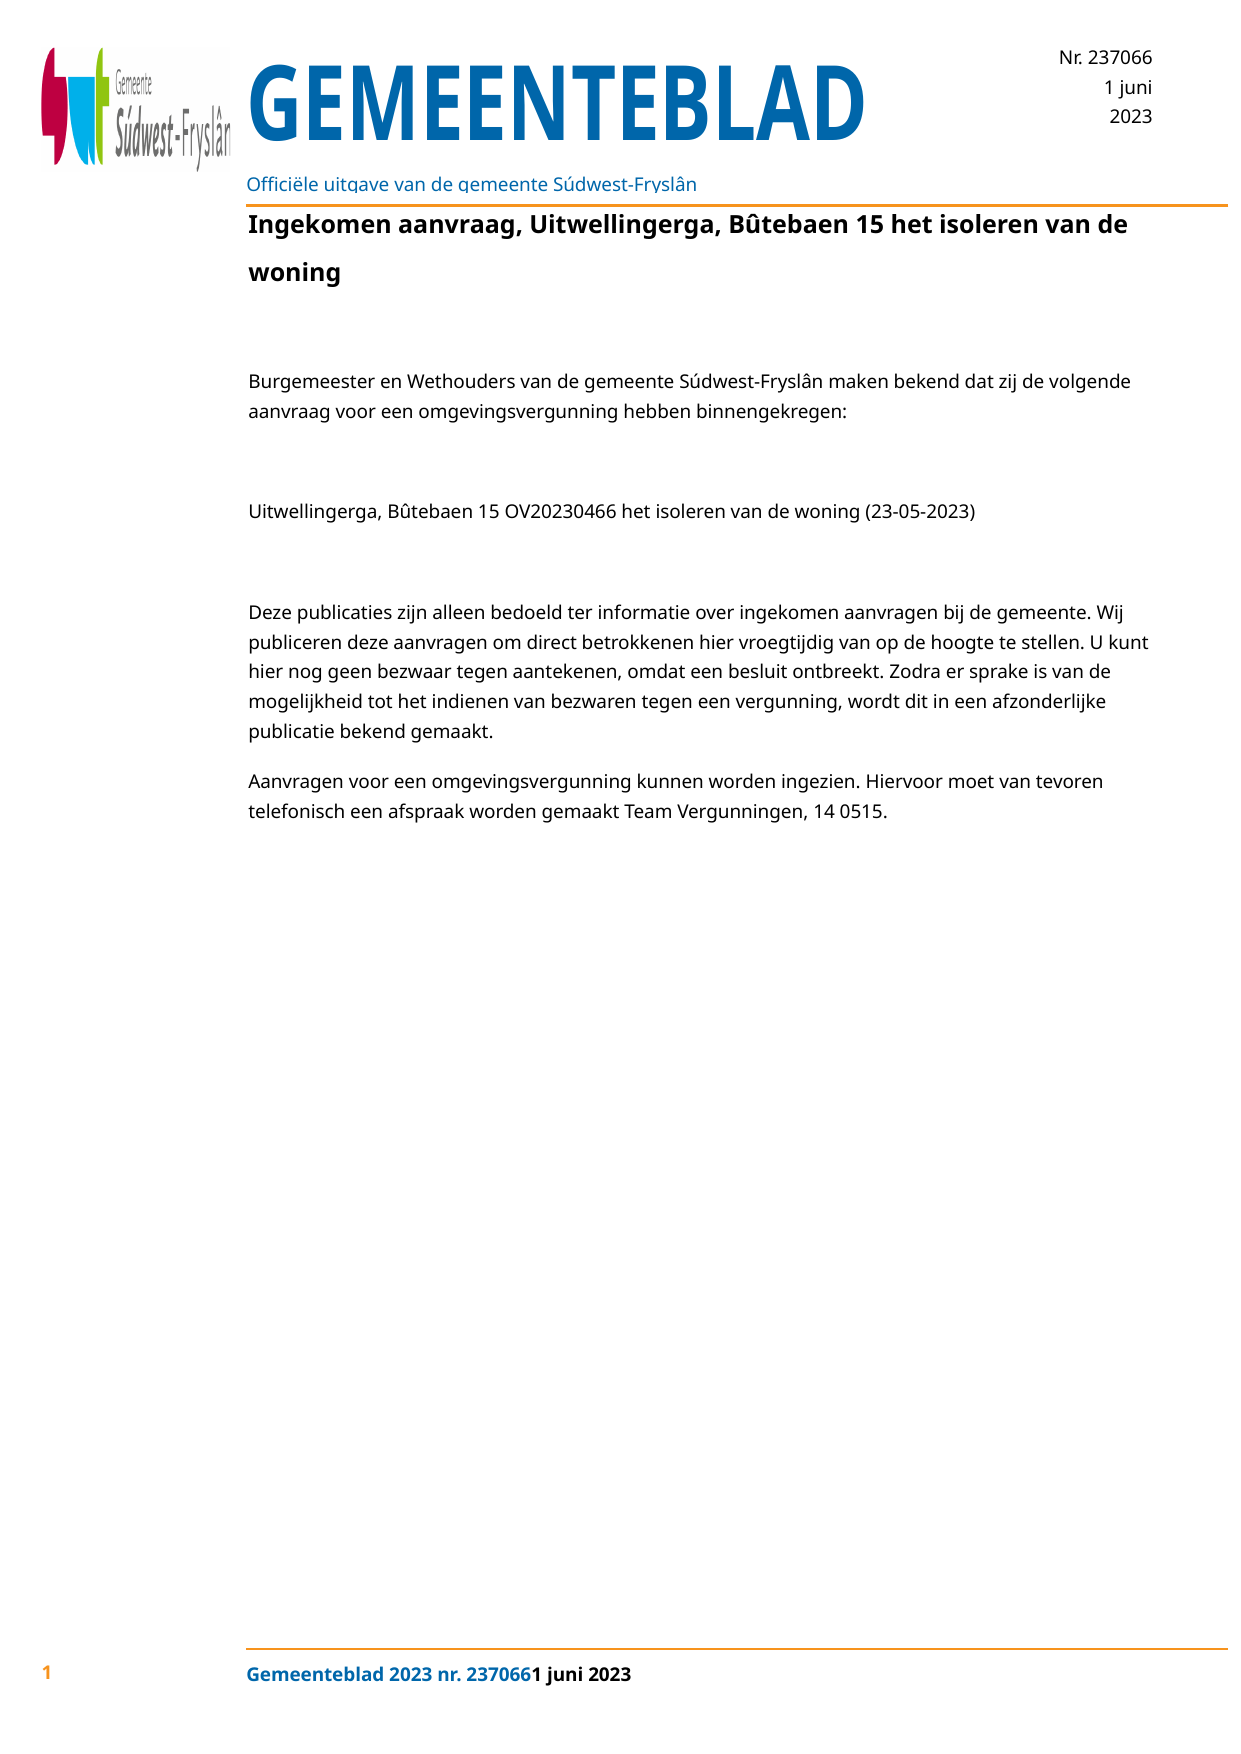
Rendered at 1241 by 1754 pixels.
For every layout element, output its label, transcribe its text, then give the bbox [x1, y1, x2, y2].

text Ingekomen aanvraag, Uitwellingerga, Bûtebaen 15 het isoleren van de woning [248, 207, 1152, 288]
text Deze publicaties zijn alleen bedoeld ter informatie over ingekomen aanvragen bij de gemeente. Wij publiceren deze aanvragen om direct betrokkenen hier vroegtijdig van op de hoogte te stellen. U kunt hier nog geen bezwaar tegen aantekenen, omdat een besluit ontbreekt. Zodra er sprake is van de mogelijkheid tot het indienen van bezwaren tegen een vergunning, wordt dit in een afzonderlijke publicatie bekend gemaakt. [248, 599, 1152, 744]
text Burgemeester en Wethouders van de gemeente Súdwest-Fryslân maken bekend dat zij de volgende aanvraag voor een omgevingsvergunning hebben binnengekregen: [248, 368, 1152, 424]
picture [41, 47, 231, 172]
text Uitwellingerga, Bûtebaen 15 OV20230466 het isoleren van de woning (23-05-2023) [248, 499, 1152, 524]
text Aanvragen voor een omgevingsvergunning kunnen worden ingezien. Hiervoor moet van tevoren telefonisch een afspraak worden gemaakt Team Vergunningen, 14 0515. [248, 768, 1152, 824]
